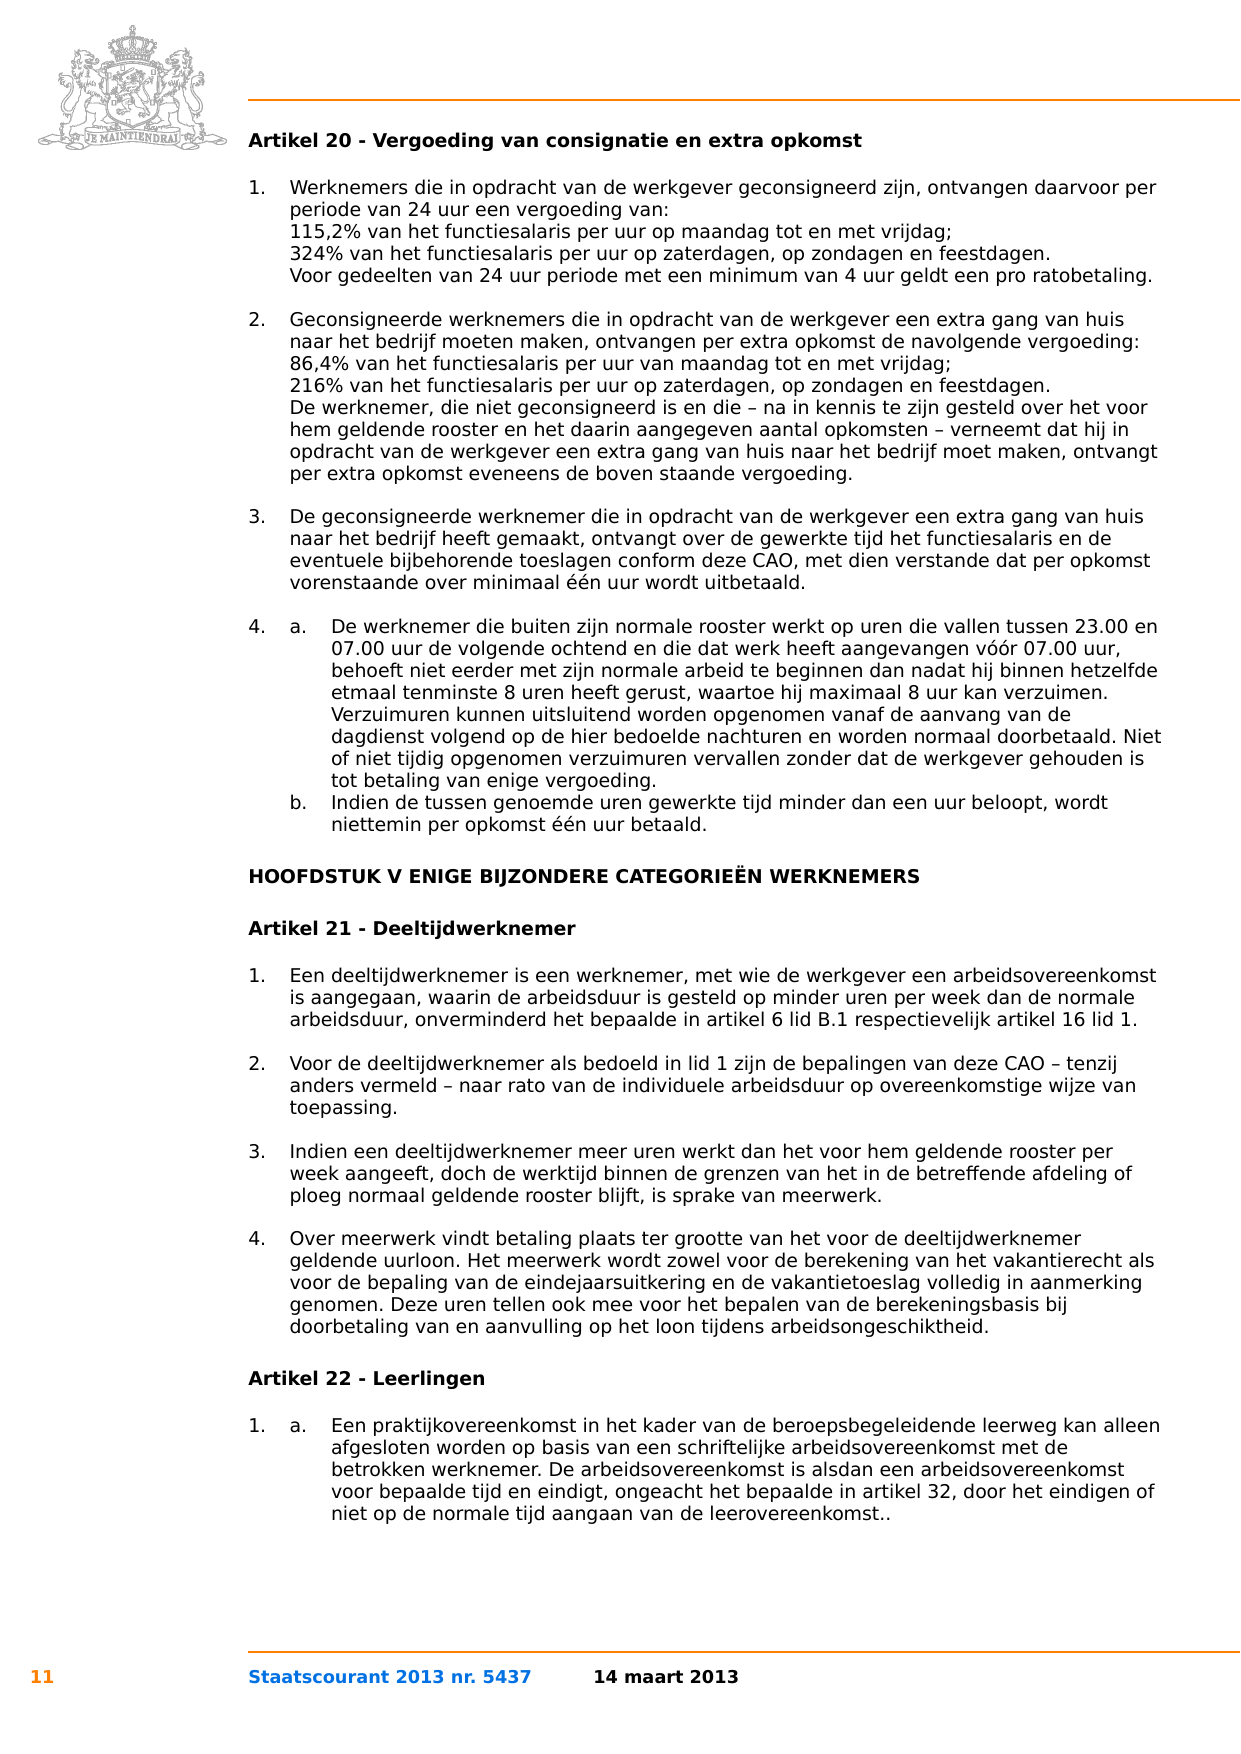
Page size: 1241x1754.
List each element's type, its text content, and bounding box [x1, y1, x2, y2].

text 2. Voor de deeltijdwerknemer als bedoeld in lid 1 zijn de bepalingen van deze CAO – tenzij anders vermeld – naar rato van de individuele arbeidsduur op overeenkomstige wijze van toepassing. [248, 1053, 1163, 1119]
picture [38, 25, 227, 150]
text 324% van het functiesalaris per uur op zaterdagen, op zondagen en feestdagen. [289, 243, 1163, 265]
text 1. Een deeltijdwerknemer is een werknemer, met wie de werkgever een arbeidsovereenkomst is aangegaan, waarin de arbeidsduur is gesteld op minder uren per week dan de normale arbeidsduur, onverminderd het bepaalde in artikel 6 lid B.1 respectievelijk artikel 16 lid 1. [248, 965, 1163, 1031]
text 3. Indien een deeltijdwerknemer meer uren werkt dan het voor hem geldende rooster per week aangeeft, doch de werktijd binnen de grenzen van het in de betreffende afdeling of ploeg normaal geldende rooster blijft, is sprake van meerwerk. [248, 1141, 1163, 1206]
text b. Indien de tussen genoemde uren gewerkte tijd minder dan een uur beloopt, wordt niettemin per opkomst één uur betaald. [289, 792, 1163, 836]
text De werknemer, die niet geconsigneerd is en die – na in kennis te zijn gesteld over het voor hem geldende rooster en het daarin aangegeven aantal opkomsten – verneemt dat hij in opdracht van de werkgever een extra gang van huis naar het bedrijf moet maken, ontvangt per extra opkomst eveneens de boven staande vergoeding. [289, 397, 1163, 484]
text 4. Over meerwerk vindt betaling plaats ter grootte van het voor de deeltijdwerknemer geldende uurloon. Het meerwerk wordt zowel voor de berekening van het vakantierecht als voor de bepaling van de eindejaarsuitkering en de vakantietoeslag volledig in aanmerking genomen. Deze uren tellen ook mee voor het bepalen van de berekeningsbasis bij doorbetaling van en aanvulling op het loon tijdens arbeidsongeschiktheid. [248, 1228, 1163, 1338]
text 115,2% van het functiesalaris per uur op maandag tot en met vrijdag; [289, 221, 1163, 243]
subtitle Artikel 22 - Leerlingen [248, 1368, 1163, 1390]
text 2. Geconsigneerde werknemers die in opdracht van de werkgever een extra gang van huis naar het bedrijf moeten maken, ontvangen per extra opkomst de navolgende vergoeding: [248, 309, 1163, 353]
subtitle Artikel 21 - Deeltijdwerknemer [248, 918, 1163, 940]
text 1. a. Een praktijkovereenkomst in het kader van de beroepsbegeleidende leerweg kan alleen afgesloten worden op basis van een schriftelijke arbeidsovereenkomst met de betrokken werknemer. De arbeidsovereenkomst is alsdan een arbeidsovereenkomst voor bepaalde tijd en eindigt, ongeacht het bepaalde in artikel 32, door het eindigen of niet op de normale tijd aangaan van de leerovereenkomst.. [248, 1415, 1163, 1525]
text 1. Werknemers die in opdracht van de werkgever geconsigneerd zijn, ontvangen daarvoor per periode van 24 uur een vergoeding van: [248, 177, 1163, 221]
subtitle Artikel 20 - Vergoeding van consignatie en extra opkomst [248, 130, 1163, 152]
text 86,4% van het functiesalaris per uur van maandag tot en met vrijdag; [289, 353, 1163, 374]
text 3. De geconsigneerde werknemer die in opdracht van de werkgever een extra gang van huis naar het bedrijf heeft gemaakt, ontvangt over de gewerkte tijd het functiesalaris en de eventuele bijbehorende toeslagen conform deze CAO, met dien verstande dat per opkomst vorenstaande over minimaal één uur wordt uitbetaald. [248, 506, 1163, 594]
text Voor gedeelten van 24 uur periode met een minimum van 4 uur geldt een pro ratobetaling. [289, 265, 1163, 287]
text 4. a. De werknemer die buiten zijn normale rooster werkt op uren die vallen tussen 23.00 en 07.00 uur de volgende ochtend en die dat werk heeft aangevangen vóór 07.00 uur, behoeft niet eerder met zijn normale arbeid te beginnen dan nadat hij binnen hetzelfde etmaal tenminste 8 uren heeft gerust, waartoe hij maximaal 8 uur kan verzuimen. Verzuimuren kunnen uitsluitend worden opgenomen vanaf de aanvang van de dagdienst volgend op de hier bedoelde nachturen en worden normaal doorbetaald. Niet of niet tijdig opgenomen verzuimuren vervallen zonder dat de werkgever gehouden is tot betaling van enige vergoeding. [248, 616, 1163, 792]
text 216% van het functiesalaris per uur op zaterdagen, op zondagen en feestdagen. [289, 374, 1163, 397]
subtitle HOOFDSTUK V ENIGE BIJZONDERE CATEGORIEËN WERKNEMERS [248, 866, 1163, 888]
